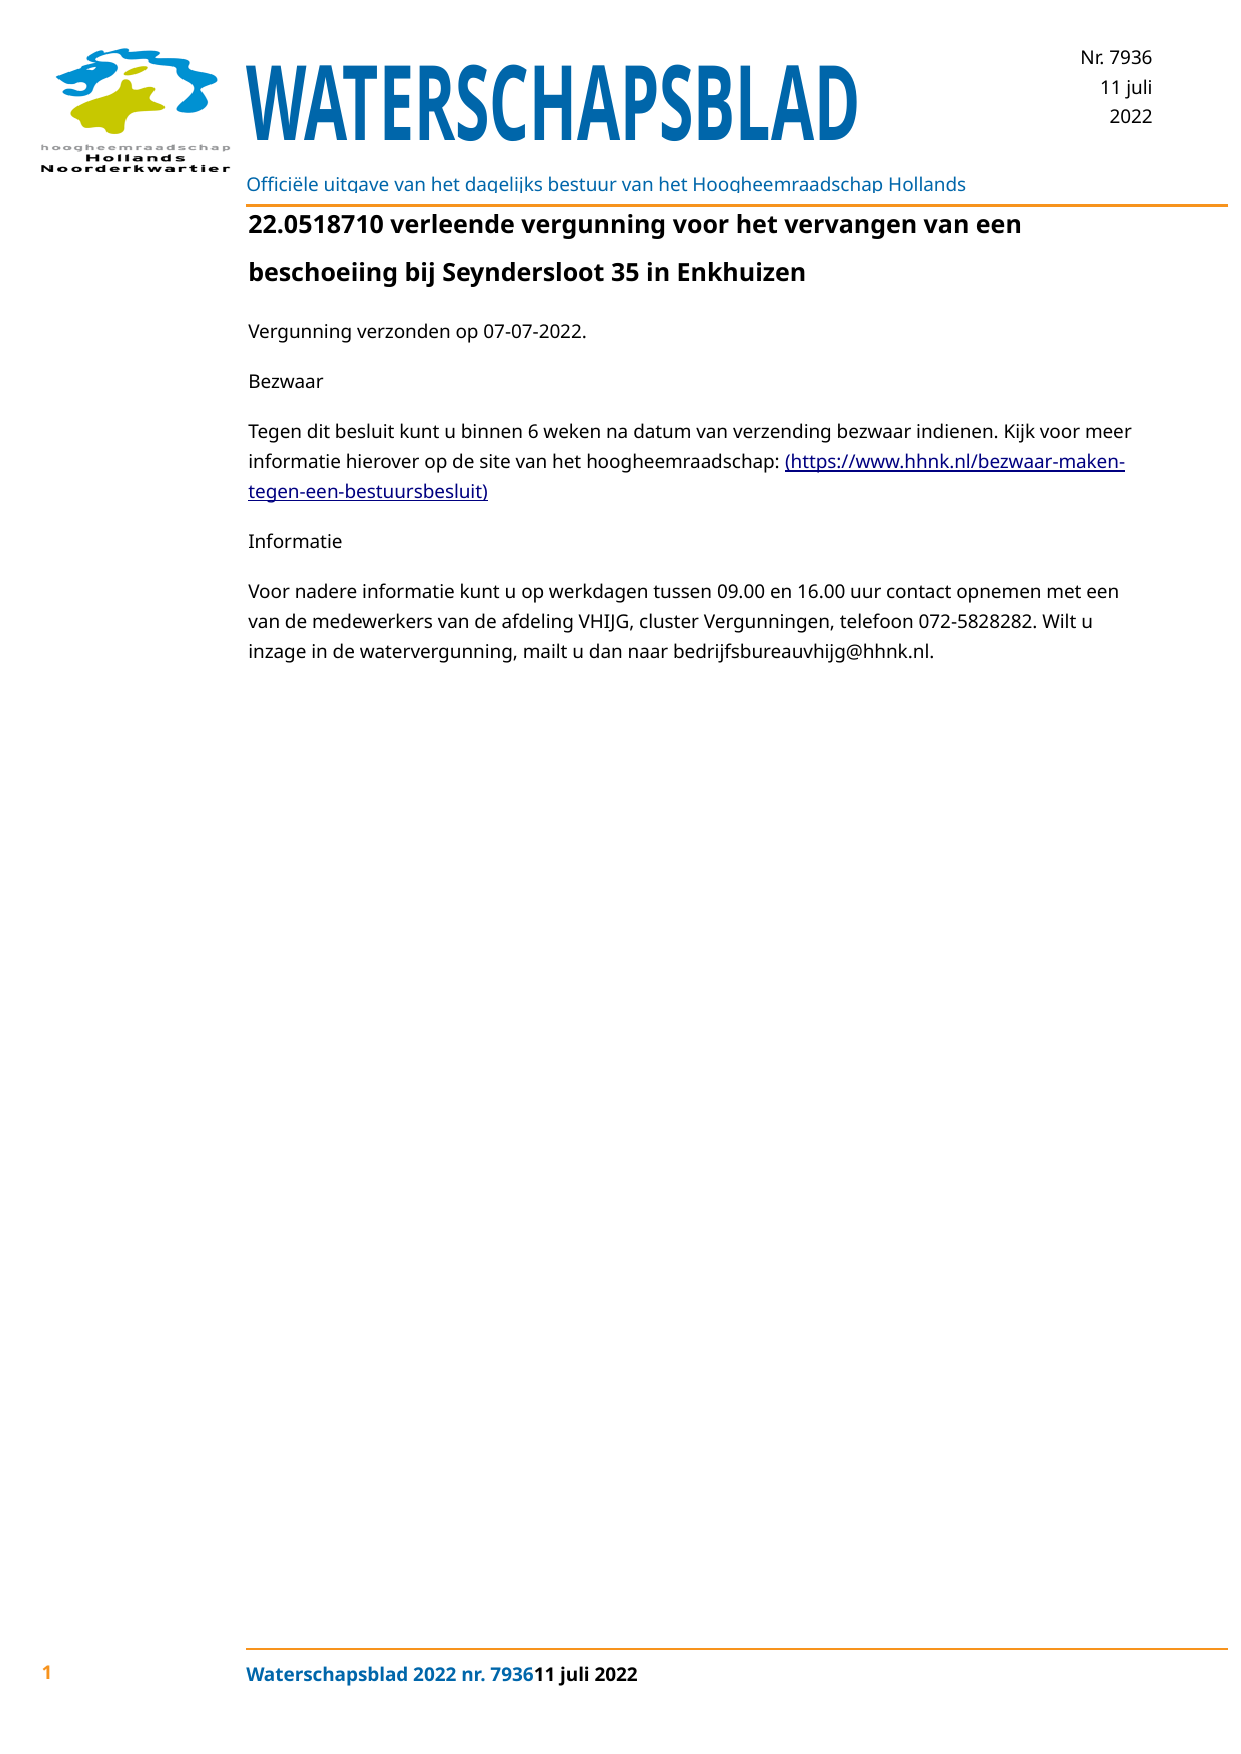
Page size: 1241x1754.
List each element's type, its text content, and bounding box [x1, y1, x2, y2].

text Voor nadere informatie kunt u op werkdagen tussen 09.00 en 16.00 uur contact opnemen met een van de medewerkers van de afdeling VHIJG, cluster Vergunningen, telefoon 072-5828282. Wilt u inzage in de watervergunning, mailt u dan naar bedrijfsbureauvhijg@hhnk.nl. [248, 579, 1152, 664]
text Bezwaar [248, 368, 1152, 394]
text Informatie [248, 528, 1152, 554]
text 22.0518710 verleende vergunning voor het vervangen van een beschoeiing bij Seyndersloot 35 in Enkhuizen [248, 207, 1152, 288]
picture [41, 47, 231, 172]
text Tegen dit besluit kunt u binnen 6 weken na datum van verzending bezwaar indienen. Kijk voor meer informatie hierover op de site van het hoogheemraadschap: (https://www.hhnk.nl/bezwaar-maken-tegen-een-bestuursbesluit) [248, 419, 1152, 504]
text Vergunning verzonden op 07-07-2022. [248, 318, 1152, 344]
